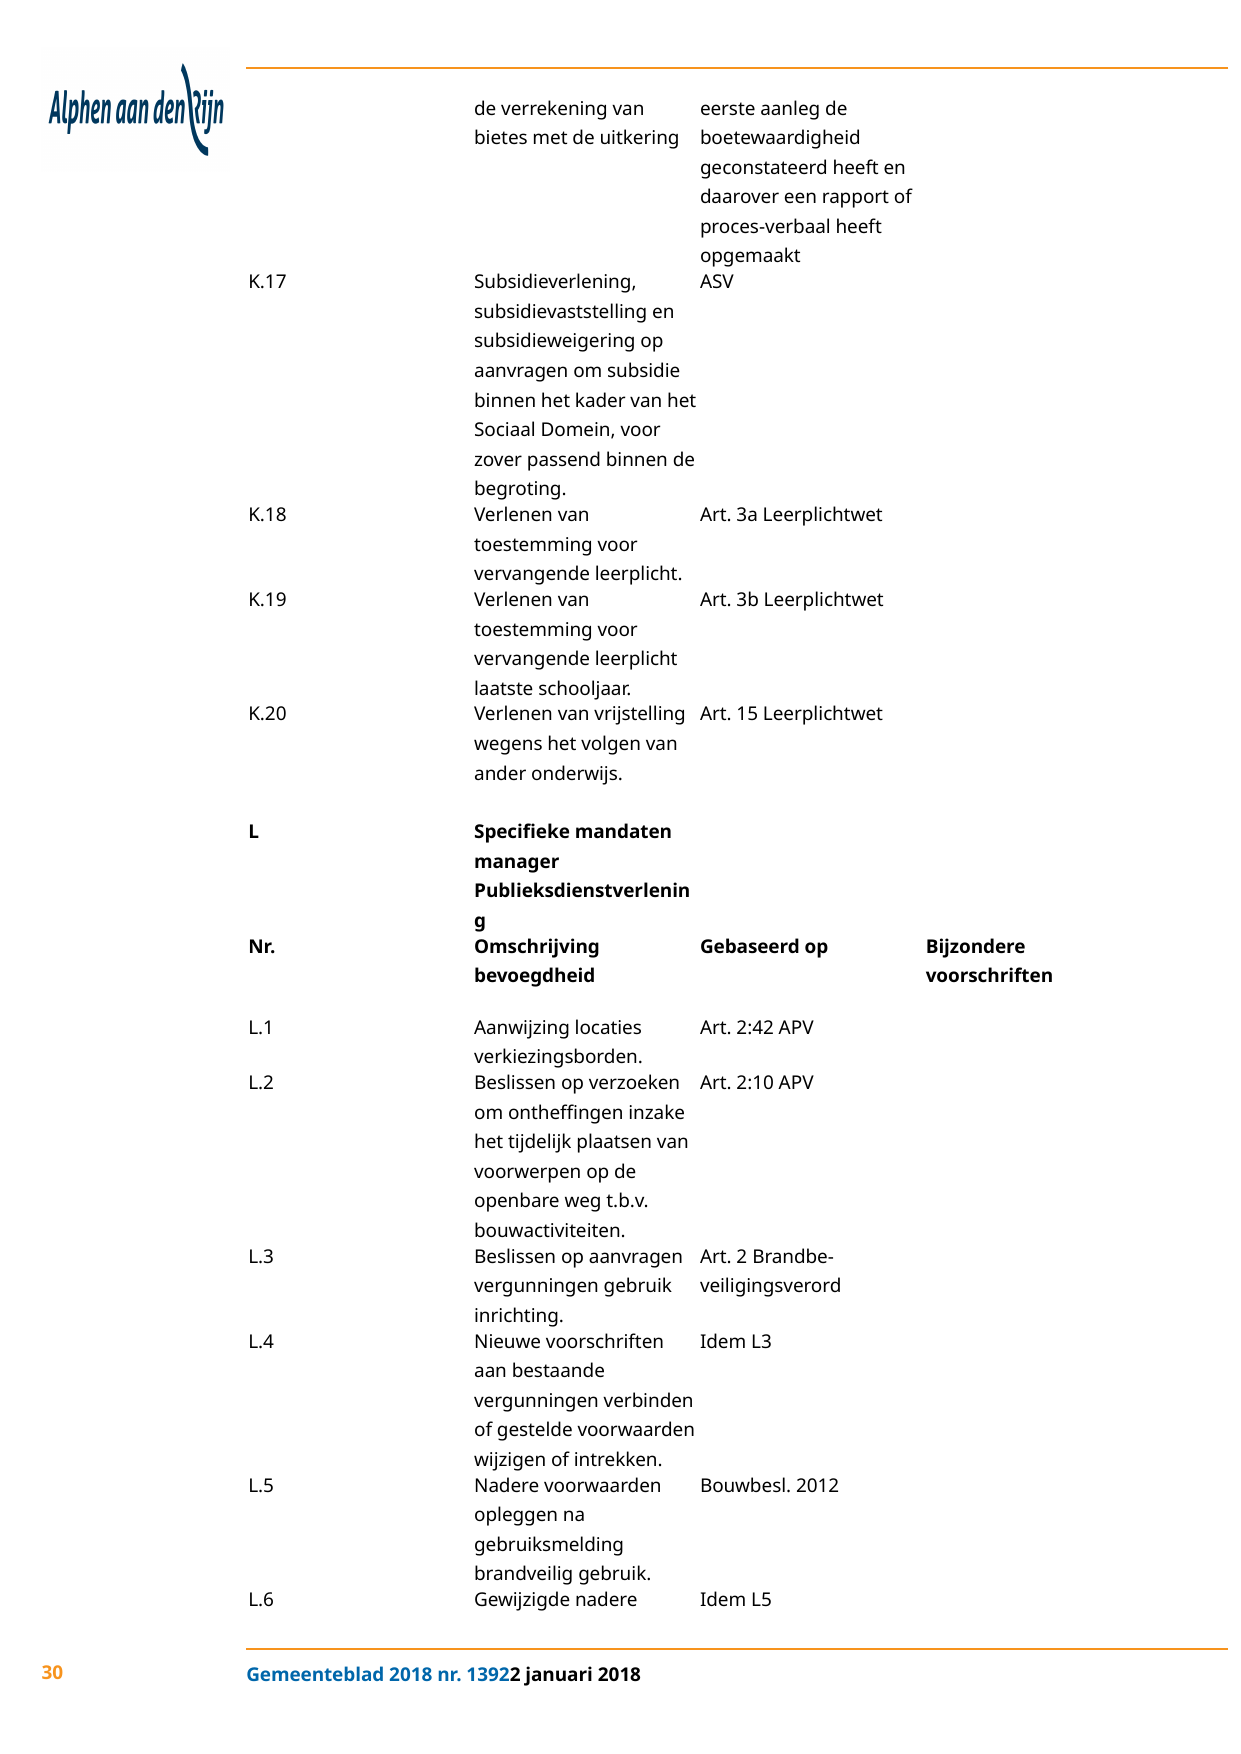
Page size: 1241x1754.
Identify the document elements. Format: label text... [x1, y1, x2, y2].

picture [41, 47, 231, 172]
table_cell Idem L5 [700, 1586, 926, 1612]
table_header Aanwijzing locaties verkiezingsborden. [474, 1014, 700, 1069]
table_cell Bouwbesl. 2012 [700, 1472, 926, 1586]
table_cell Art. 3a Leerplichtwet [700, 501, 926, 586]
table_cell Verlenen van vrijstelling wegens het volgen van ander onderwijs. [474, 701, 700, 786]
table_cell Bijzondere voorschriften [926, 933, 1152, 988]
table_header L [248, 819, 474, 933]
table_cell [926, 586, 1152, 701]
table_cell [248, 95, 474, 268]
table_cell Verlenen van toestemming voor vervangende leerplicht laatste schooljaar. [474, 586, 700, 701]
table_cell Nadere voorwaarden opleggen na gebruiksmelding brandveilig gebruik. [474, 1472, 700, 1586]
table_cell [926, 95, 1152, 268]
table_header [926, 819, 1152, 933]
table_cell K.19 [248, 586, 474, 701]
table_cell Art. 2:10 APV [700, 1069, 926, 1243]
table_cell Gebaseerd op [700, 933, 926, 988]
table_cell eerste aanleg de boetewaardigheid geconstateerd heeft en daarover een rapport of proces-verbaal heeft opgemaakt [700, 95, 926, 268]
table_cell Art. 3b Leerplichtwet [700, 586, 926, 701]
table_cell [926, 1069, 1152, 1243]
table_header [700, 819, 926, 933]
table_cell Beslissen op verzoeken om ontheffingen inzake het tijdelijk plaatsen van voorwerpen op de openbare weg t.b.v. bouwactiviteiten. [474, 1069, 700, 1243]
table_cell [248, 988, 474, 1014]
table_cell Gewijzigde nadere [474, 1586, 700, 1612]
table_cell L.5 [248, 1472, 474, 1586]
table_cell [926, 701, 1152, 786]
table_cell de verrekening van bietes met de uitkering [474, 95, 700, 268]
table_cell Nr. [248, 933, 474, 988]
table_cell [926, 1243, 1152, 1328]
table_header L.1 [248, 1014, 474, 1069]
table_cell K.18 [248, 501, 474, 586]
table_cell L.2 [248, 1069, 474, 1243]
table_cell [926, 1328, 1152, 1472]
table_header Specifieke mandaten manager Publieksdienstverlening [474, 819, 700, 933]
table_cell Nieuwe voorschriften aan bestaande vergunningen verbinden of gestelde voorwaarden wijzigen of intrekken. [474, 1328, 700, 1472]
table_cell Art. 15 Leerplichtwet [700, 701, 926, 786]
table_cell K.20 [248, 701, 474, 786]
table_cell Verlenen van toestemming voor vervangende leerplicht. [474, 501, 700, 586]
table_cell Beslissen op aanvragen vergunningen gebruik inrichting. [474, 1243, 700, 1328]
table_cell [926, 1472, 1152, 1586]
table_cell ASV [700, 269, 926, 501]
table_cell Art. 2 Brandbe- veiligingsverord [700, 1243, 926, 1328]
table_cell [926, 501, 1152, 586]
table_cell [926, 1586, 1152, 1612]
table_cell [926, 269, 1152, 501]
table_cell Omschrijving bevoegdheid [474, 933, 700, 988]
table_header Art. 2:42 APV [700, 1014, 926, 1069]
table_cell Subsidieverlening, subsidievaststelling en subsidieweigering op aanvragen om subsidie binnen het kader van het Sociaal Domein, voor zover passend binnen de begroting. [474, 269, 700, 501]
table_cell L.3 [248, 1243, 474, 1328]
table_header [926, 1014, 1152, 1069]
table_cell L.4 [248, 1328, 474, 1472]
table_cell Idem L3 [700, 1328, 926, 1472]
table_cell K.17 [248, 269, 474, 501]
table_cell L.6 [248, 1586, 474, 1612]
